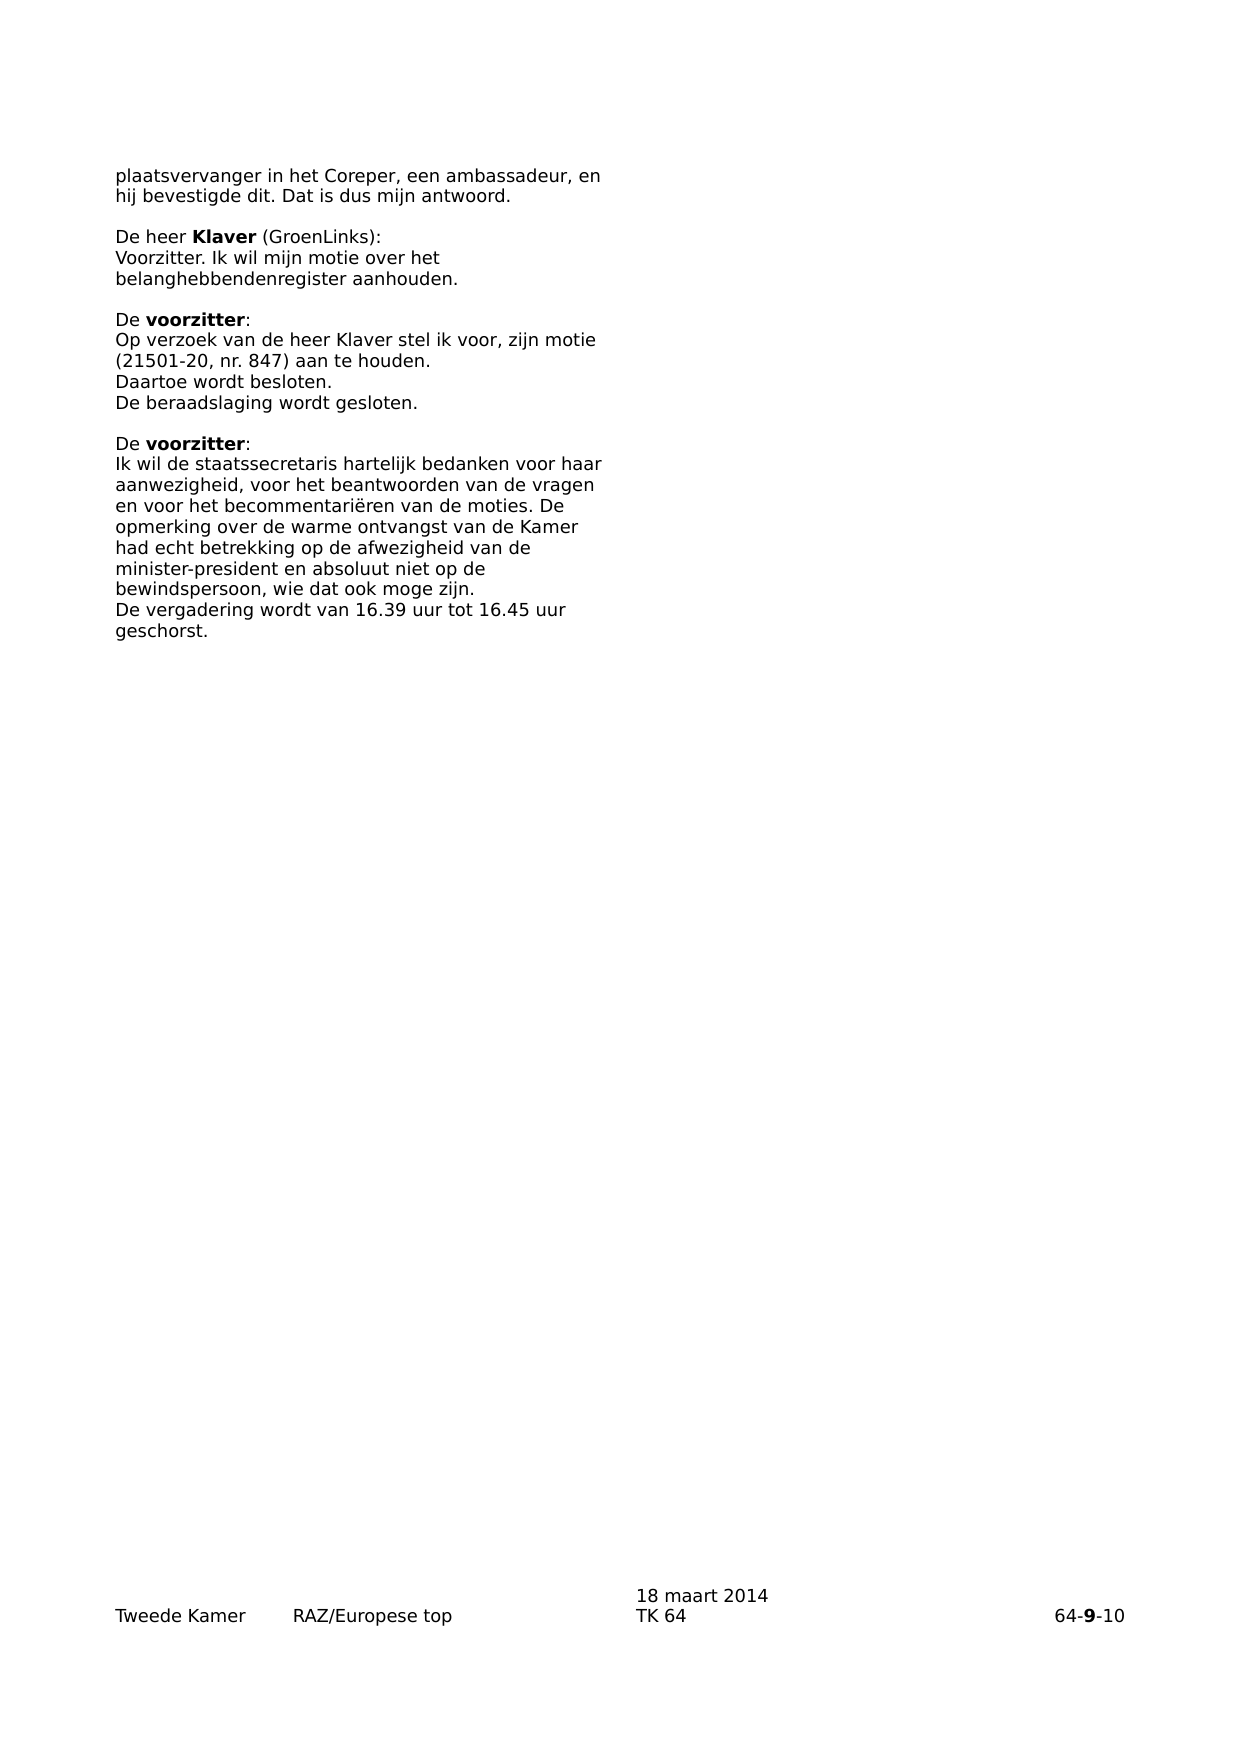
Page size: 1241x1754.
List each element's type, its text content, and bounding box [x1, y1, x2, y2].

text Op verzoek van de heer Klaver stel ik voor, zijn motie (21501-20, nr. 847) aan te houden. [115, 330, 605, 372]
text De voorzitter: [115, 309, 605, 330]
text plaatsvervanger in het Coreper, een ambassadeur, en hij bevestigde dit. Dat is dus mijn antwoord. [115, 165, 605, 207]
text De vergadering wordt van 16.39 uur tot 16.45 uur geschorst. [115, 600, 605, 642]
text Voorzitter. Ik wil mijn motie over het belanghebbendenregister aanhouden. [115, 248, 605, 289]
text De beraadslaging wordt gesloten. [115, 393, 605, 413]
text De heer Klaver (GroenLinks): [115, 227, 605, 248]
text De voorzitter: [115, 433, 605, 454]
text Daartoe wordt besloten. [115, 372, 605, 393]
text Ik wil de staatssecretaris hartelijk bedanken voor haar aanwezigheid, voor het beantwoorden van de vragen en voor het becommentariëren van de moties. De opmerking over de warme ontvangst van de Kamer had echt betrekking op de afwezigheid van de minister-president en absoluut niet op de bewindspersoon, wie dat ook moge zijn. [115, 454, 605, 600]
